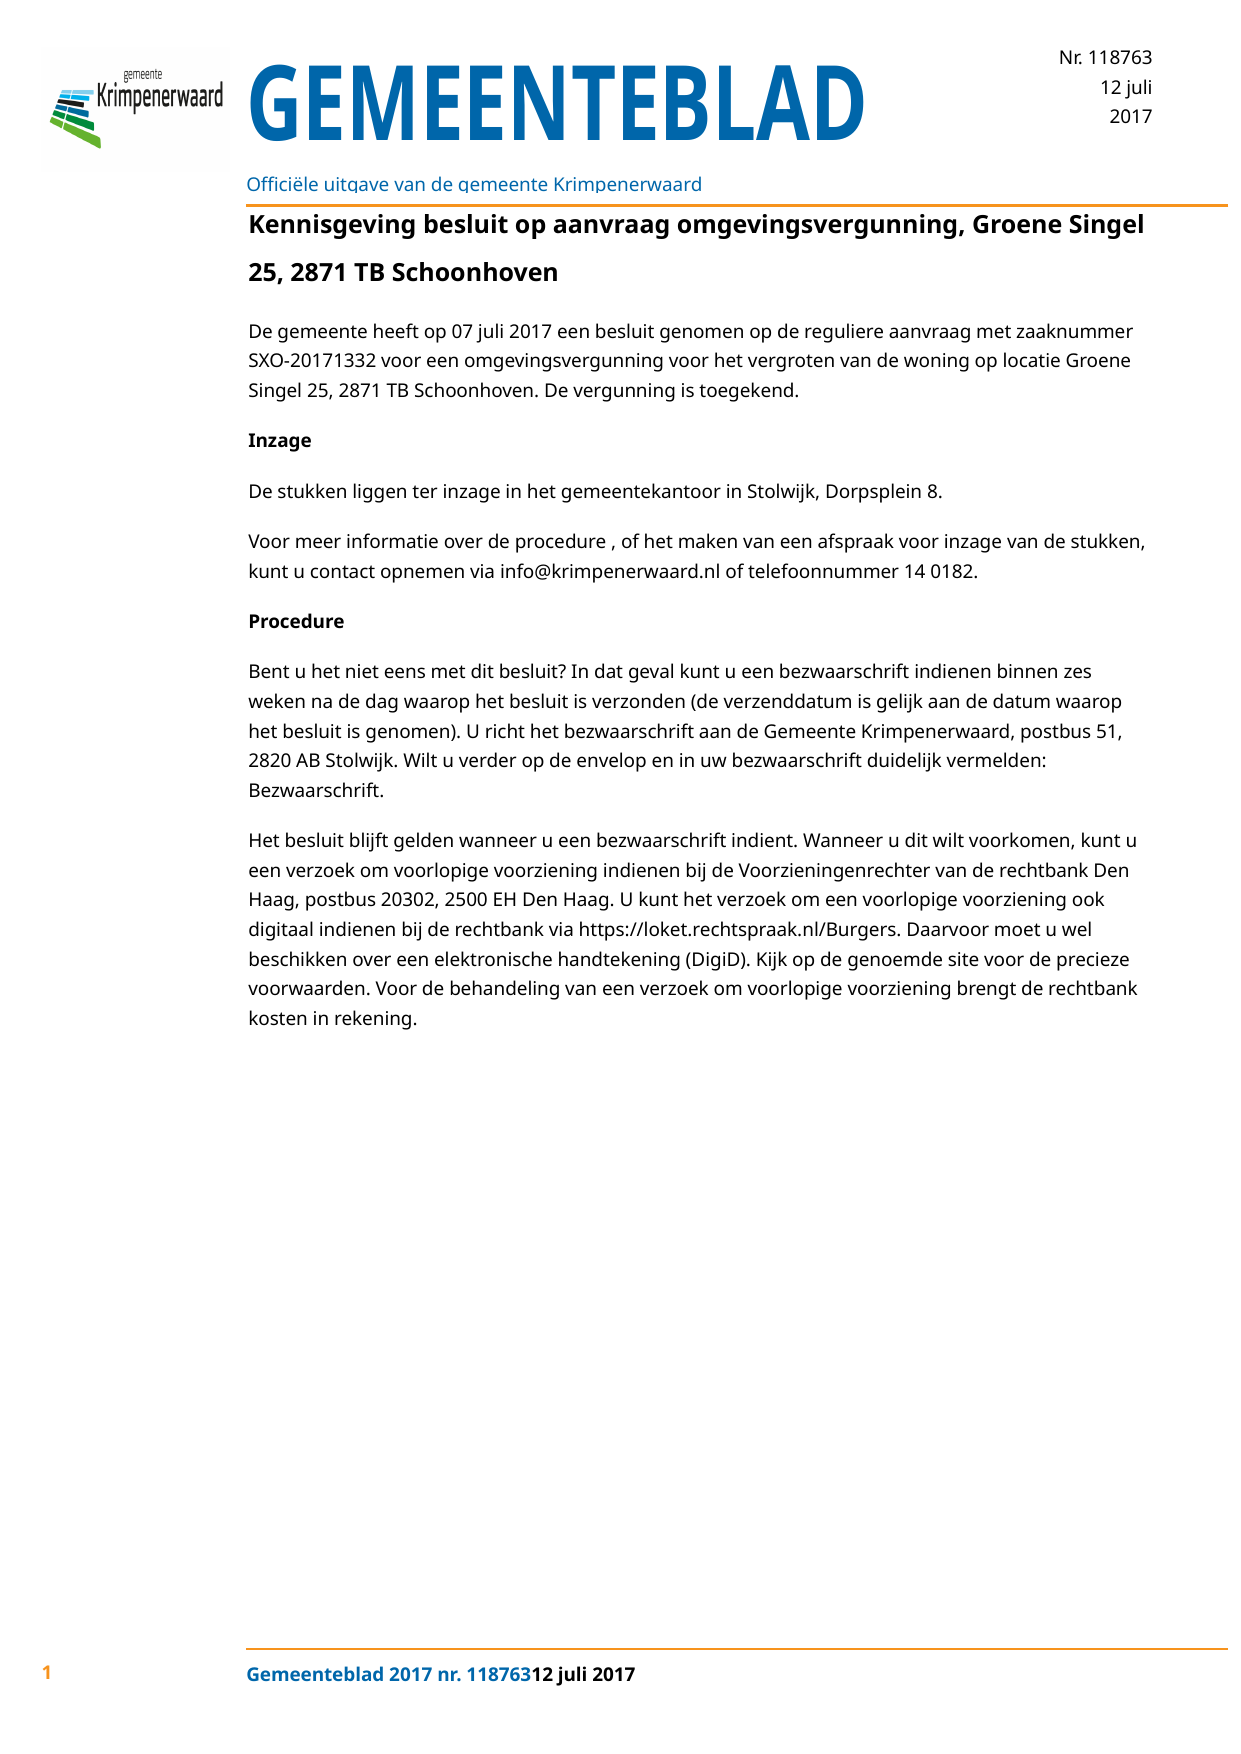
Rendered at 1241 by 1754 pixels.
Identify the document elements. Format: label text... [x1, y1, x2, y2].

text Kennisgeving besluit op aanvraag omgevingsvergunning, Groene Singel 25, 2871 TB Schoonhoven [248, 207, 1152, 288]
text Voor meer informatie over de procedure , of het maken van een afspraak voor inzage van de stukken, kunt u contact opnemen via info@krimpenerwaard.nl of telefoonnummer 14 0182. [248, 528, 1152, 584]
picture [41, 47, 231, 172]
text De stukken liggen ter inzage in het gemeentekantoor in Stolwijk, Dorpsplein 8. [248, 478, 1152, 504]
text Het besluit blijft gelden wanneer u een bezwaarschrift indient. Wanneer u dit wilt voorkomen, kunt u een verzoek om voorlopige voorziening indienen bij de Voorzieningenrechter van de rechtbank Den Haag, postbus 20302, 2500 EH Den Haag. U kunt het verzoek om een voorlopige voorziening ook digitaal indienen bij de rechtbank via https://loket.rechtspraak.nl/Burgers. Daarvoor moet u wel beschikken over een elektronische handtekening (DigiD). Kijk op de genoemde site voor de precieze voorwaarden. Voor de behandeling van een verzoek om voorlopige voorziening brengt de rechtbank kosten in rekening. [248, 827, 1152, 1031]
text Inzage [248, 427, 1152, 453]
text De gemeente heeft op 07 juli 2017 een besluit genomen op de reguliere aanvraag met zaaknummer SXO-20171332 voor een omgevingsvergunning voor het vergroten van de woning op locatie Groene Singel 25, 2871 TB Schoonhoven. De vergunning is toegekend. [248, 318, 1152, 403]
text Bent u het niet eens met dit besluit? In dat geval kunt u een bezwaarschrift indienen binnen zes weken na de dag waarop het besluit is verzonden (de verzenddatum is gelijk aan de datum waarop het besluit is genomen). U richt het bezwaarschrift aan de Gemeente Krimpenerwaard, postbus 51, 2820 AB Stolwijk. Wilt u verder op de envelop en in uw bezwaarschrift duidelijk vermelden: Bezwaarschrift. [248, 659, 1152, 803]
text Procedure [248, 608, 1152, 634]
